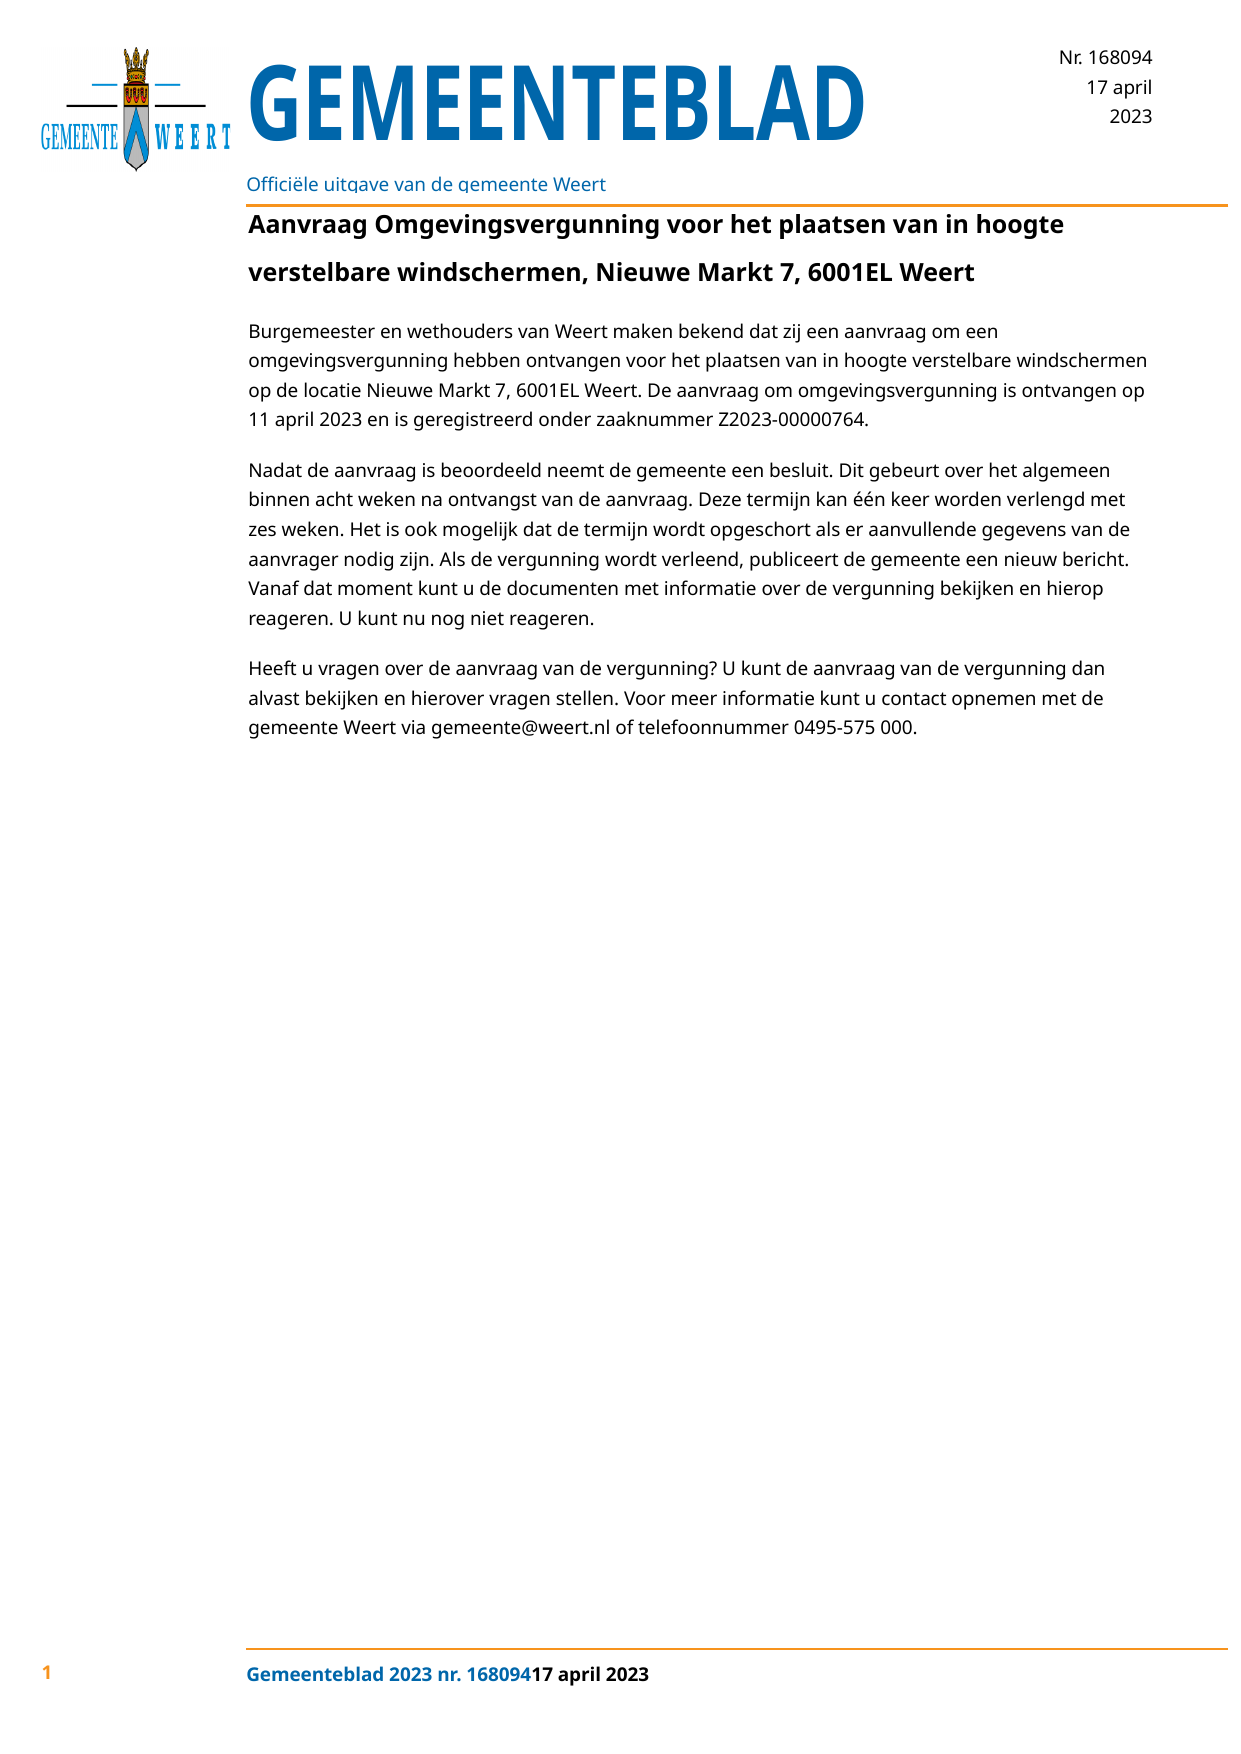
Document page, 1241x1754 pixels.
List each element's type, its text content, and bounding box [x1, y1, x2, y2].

picture [41, 47, 231, 172]
text Heeft u vragen over de aanvraag van de vergunning? U kunt de aanvraag van de vergunning dan alvast bekijken en hierover vragen stellen. Voor meer informatie kunt u contact opnemen met de gemeente Weert via gemeente@weert.nl of telefoonnummer 0495-575 000. [248, 655, 1152, 740]
text Aanvraag Omgevingsvergunning voor het plaatsen van in hoogte verstelbare windschermen, Nieuwe Markt 7, 6001EL Weert [248, 207, 1152, 288]
text Burgemeester en wethouders van Weert maken bekend dat zij een aanvraag om een omgevingsvergunning hebben ontvangen voor het plaatsen van in hoogte verstelbare windschermen op de locatie Nieuwe Markt 7, 6001EL Weert. De aanvraag om omgevingsvergunning is ontvangen op 11 april 2023 en is geregistreerd onder zaaknummer Z2023-00000764. [248, 318, 1152, 432]
text Nadat de aanvraag is beoordeeld neemt de gemeente een besluit. Dit gebeurt over het algemeen binnen acht weken na ontvangst van de aanvraag. Deze termijn kan één keer worden verlengd met zes weken. Het is ook mogelijk dat de termijn wordt opgeschort als er aanvullende gegevens van de aanvrager nodig zijn. Als de vergunning wordt verleend, publiceert de gemeente een nieuw bericht. Vanaf dat moment kunt u de documenten met informatie over de vergunning bekijken en hierop reageren. U kunt nu nog niet reageren. [248, 457, 1152, 631]
